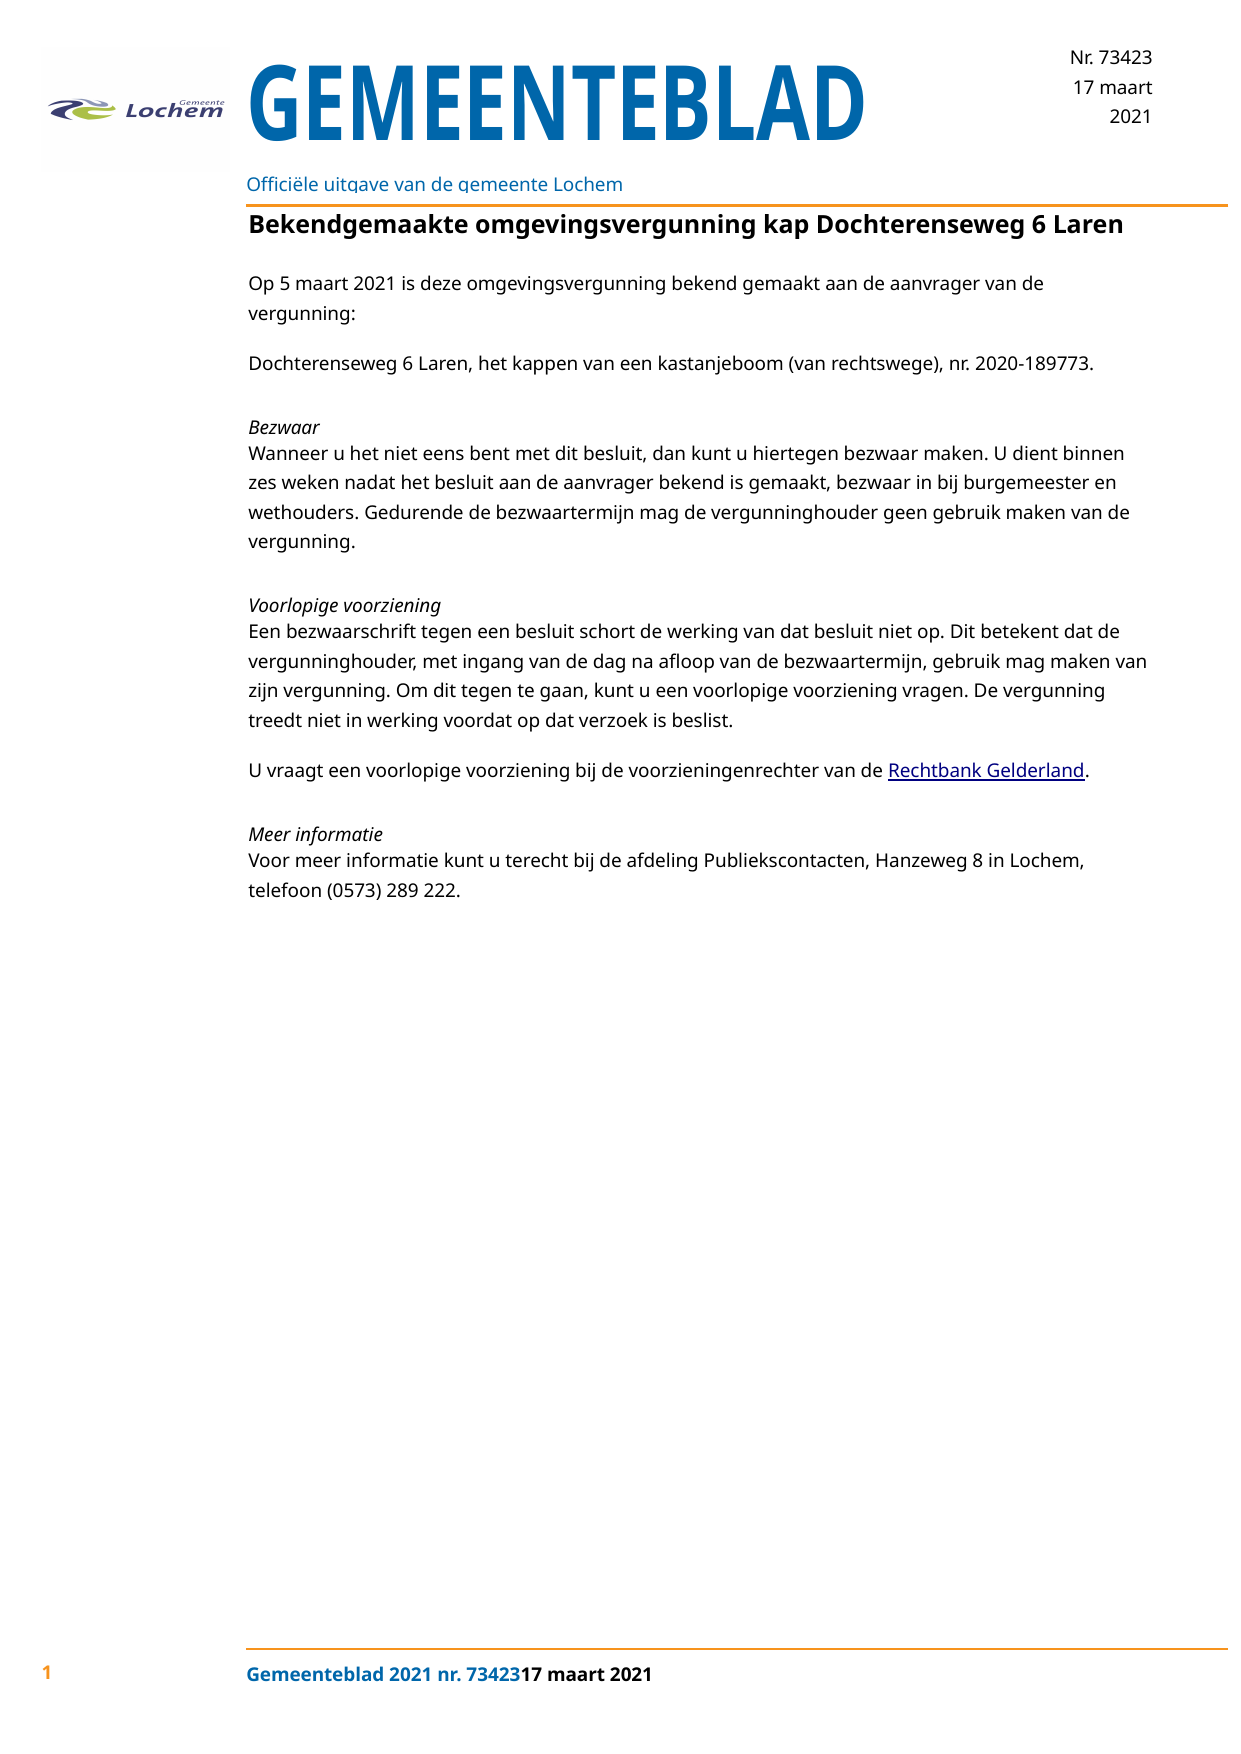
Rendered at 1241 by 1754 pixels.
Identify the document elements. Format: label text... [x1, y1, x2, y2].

text Dochterenseweg 6 Laren, het kappen van een kastanjeboom (van rechtswege), nr. 2020-189773. [248, 350, 1152, 376]
text Voorlopige voorziening [248, 593, 1152, 618]
text U vraagt een voorlopige voorziening bij de voorzieningenrechter van de Rechtbank Gelderland. [248, 758, 1152, 783]
text Een bezwaarschrift tegen een besluit schort de werking van dat besluit niet op. Dit betekent dat de vergunninghouder, met ingang van de dag na afloop van de bezwaartermijn, gebruik mag maken van zijn vergunning. Om dit tegen te gaan, kunt u een voorlopige voorziening vragen. De vergunning treedt niet in werking voordat op dat verzoek is beslist. [248, 618, 1152, 733]
text Wanneer u het niet eens bent met dit besluit, dan kunt u hiertegen bezwaar maken. U dient binnen zes weken nadat het besluit aan de aanvrager bekend is gemaakt, bezwaar in bij burgemeester en wethouders. Gedurende de bezwaartermijn mag de vergunninghouder geen gebruik maken van de vergunning. [248, 440, 1152, 554]
text Meer informatie [248, 822, 1152, 847]
text Op 5 maart 2021 is deze omgevingsvergunning bekend gemaakt aan de aanvrager van de vergunning: [248, 270, 1152, 326]
text Bekendgemaakte omgevingsvergunning kap Dochterenseweg 6 Laren [248, 207, 1152, 241]
picture [41, 47, 231, 172]
text Voor meer informatie kunt u terecht bij de afdeling Publiekscontacten, Hanzeweg 8 in Lochem, telefoon (0573) 289 222. [248, 847, 1152, 903]
text Bezwaar [248, 414, 1152, 440]
